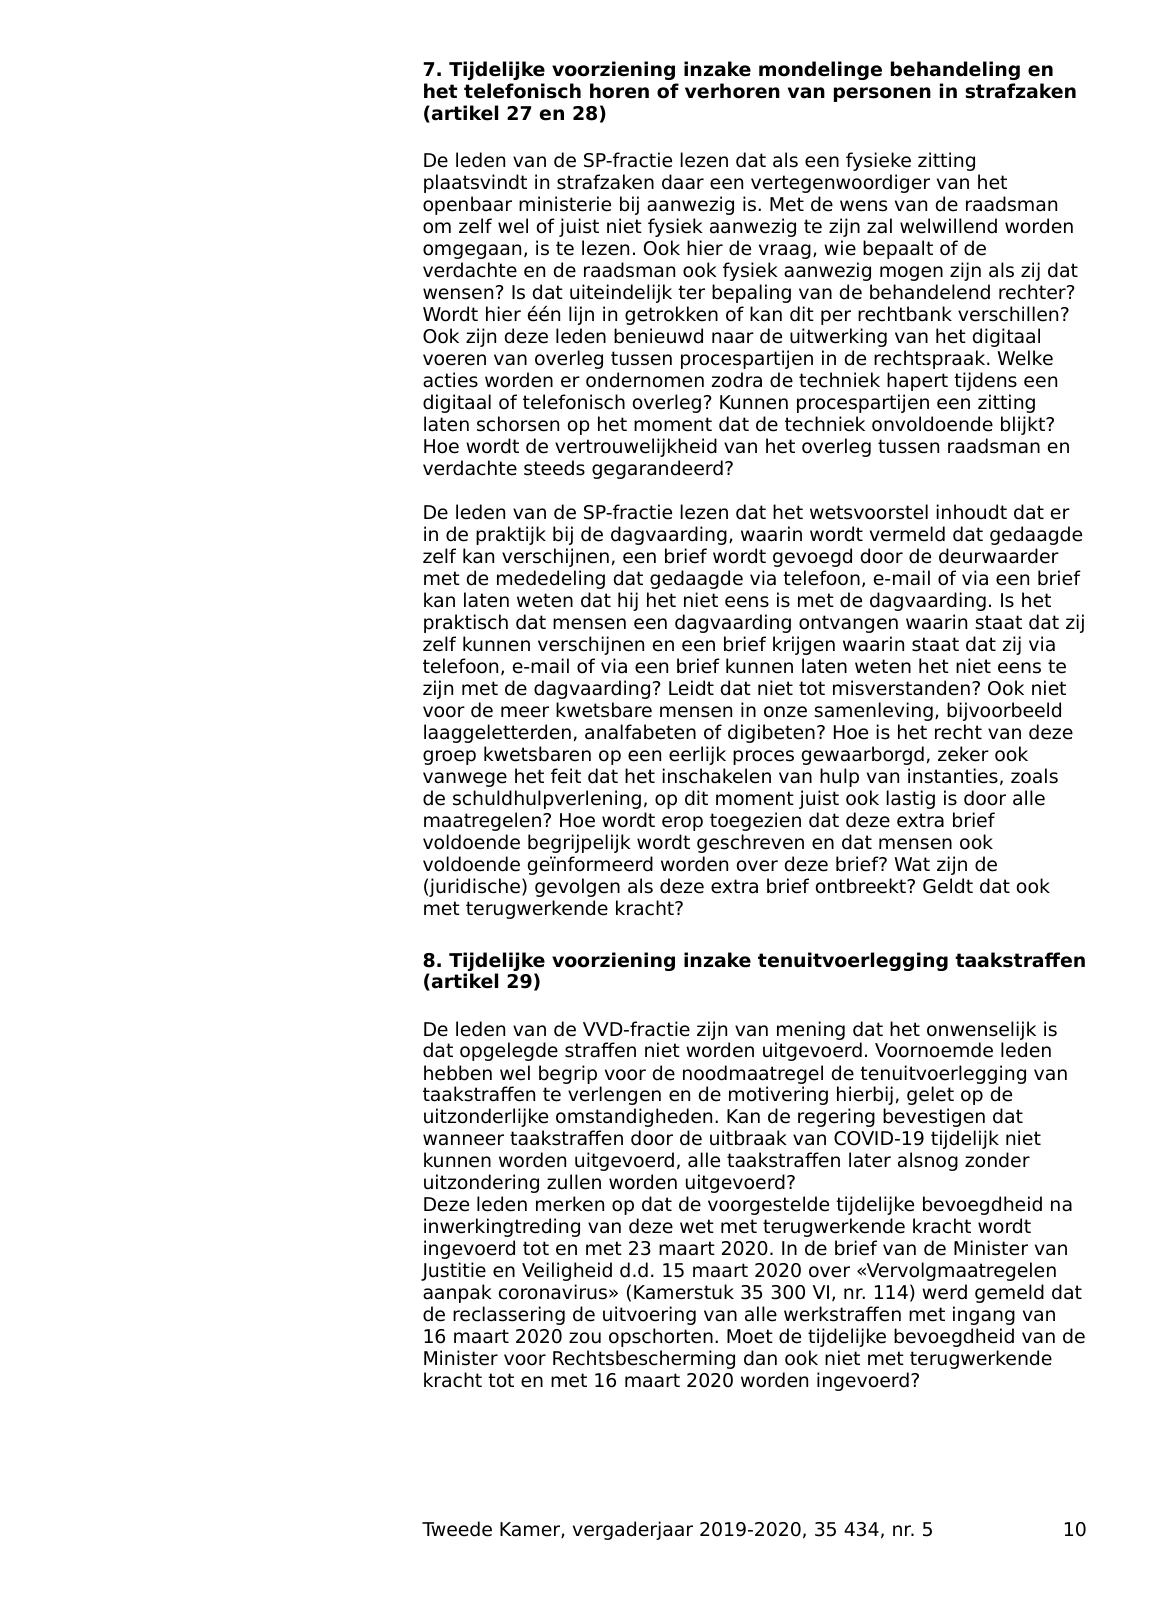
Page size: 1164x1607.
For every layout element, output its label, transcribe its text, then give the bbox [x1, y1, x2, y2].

text De leden van de SP-fractie lezen dat als een fysieke zitting plaatsvindt in strafzaken daar een vertegenwoordiger van het openbaar ministerie bij aanwezig is. Met de wens van de raadsman om zelf wel of juist niet fysiek aanwezig te zijn zal welwillend worden omgegaan, is te lezen. Ook hier de vraag, wie bepaalt of de verdachte en de raadsman ook fysiek aanwezig mogen zijn als zij dat wensen? Is dat uiteindelijk ter bepaling van de behandelend rechter? Wordt hier één lijn in getrokken of kan dit per rechtbank verschillen? Ook zijn deze leden benieuwd naar de uitwerking van het digitaal voeren van overleg tussen procespartijen in de rechtspraak. Welke acties worden er ondernomen zodra de techniek hapert tijdens een digitaal of telefonisch overleg? Kunnen procespartijen een zitting laten schorsen op het moment dat de techniek onvoldoende blijkt? Hoe wordt de vertrouwelijkheid van het overleg tussen raadsman en verdachte steeds gegarandeerd? [422, 150, 1087, 480]
subtitle 8. Tijdelijke voorziening inzake tenuitvoerlegging taakstraffen (artikel 29) [422, 949, 1087, 993]
text Deze leden merken op dat de voorgestelde tijdelijke bevoegdheid na inwerkingtreding van deze wet met terugwerkende kracht wordt ingevoerd tot en met 23 maart 2020. In de brief van de Minister van Justitie en Veiligheid d.d. 15 maart 2020 over «Vervolgmaatregelen aanpak coronavirus» (Kamerstuk 35 300 VI, nr. 114) werd gemeld dat de reclassering de uitvoering van alle werkstraffen met ingang van 16 maart 2020 zou opschorten. Moet de tijdelijke bevoegdheid van de Minister voor Rechtsbescherming dan ook niet met terugwerkende kracht tot en met 16 maart 2020 worden ingevoerd? [422, 1194, 1087, 1392]
text De leden van de SP-fractie lezen dat het wetsvoorstel inhoudt dat er in de praktijk bij de dagvaarding, waarin wordt vermeld dat gedaagde zelf kan verschijnen, een brief wordt gevoegd door de deurwaarder met de mededeling dat gedaagde via telefoon, e-mail of via een brief kan laten weten dat hij het niet eens is met de dagvaarding. Is het praktisch dat mensen een dagvaarding ontvangen waarin staat dat zij zelf kunnen verschijnen en een brief krijgen waarin staat dat zij via telefoon, e-mail of via een brief kunnen laten weten het niet eens te zijn met de dagvaarding? Leidt dat niet tot misverstanden? Ook niet voor de meer kwetsbare mensen in onze samenleving, bijvoorbeeld laaggeletterden, analfabeten of digibeten? Hoe is het recht van deze groep kwetsbaren op een eerlijk proces gewaarborgd, zeker ook vanwege het feit dat het inschakelen van hulp van instanties, zoals de schuldhulpverlening, op dit moment juist ook lastig is door alle maatregelen? Hoe wordt erop toegezien dat deze extra brief voldoende begrijpelijk wordt geschreven en dat mensen ook voldoende geïnformeerd worden over deze brief? Wat zijn de (juridische) gevolgen als deze extra brief ontbreekt? Geldt dat ook met terugwerkende kracht? [422, 502, 1087, 919]
subtitle 7. Tijdelijke voorziening inzake mondelinge behandeling en het telefonisch horen of verhoren van personen in strafzaken (artikel 27 en 28) [422, 59, 1087, 125]
text De leden van de VVD-fractie zijn van mening dat het onwenselijk is dat opgelegde straffen niet worden uitgevoerd. Voornoemde leden hebben wel begrip voor de noodmaatregel de tenuitvoerlegging van taakstraffen te verlengen en de motivering hierbij, gelet op de uitzonderlijke omstandigheden. Kan de regering bevestigen dat wanneer taakstraffen door de uitbraak van COVID-19 tijdelijk niet kunnen worden uitgevoerd, alle taakstraffen later alsnog zonder uitzondering zullen worden uitgevoerd? [422, 1018, 1087, 1194]
